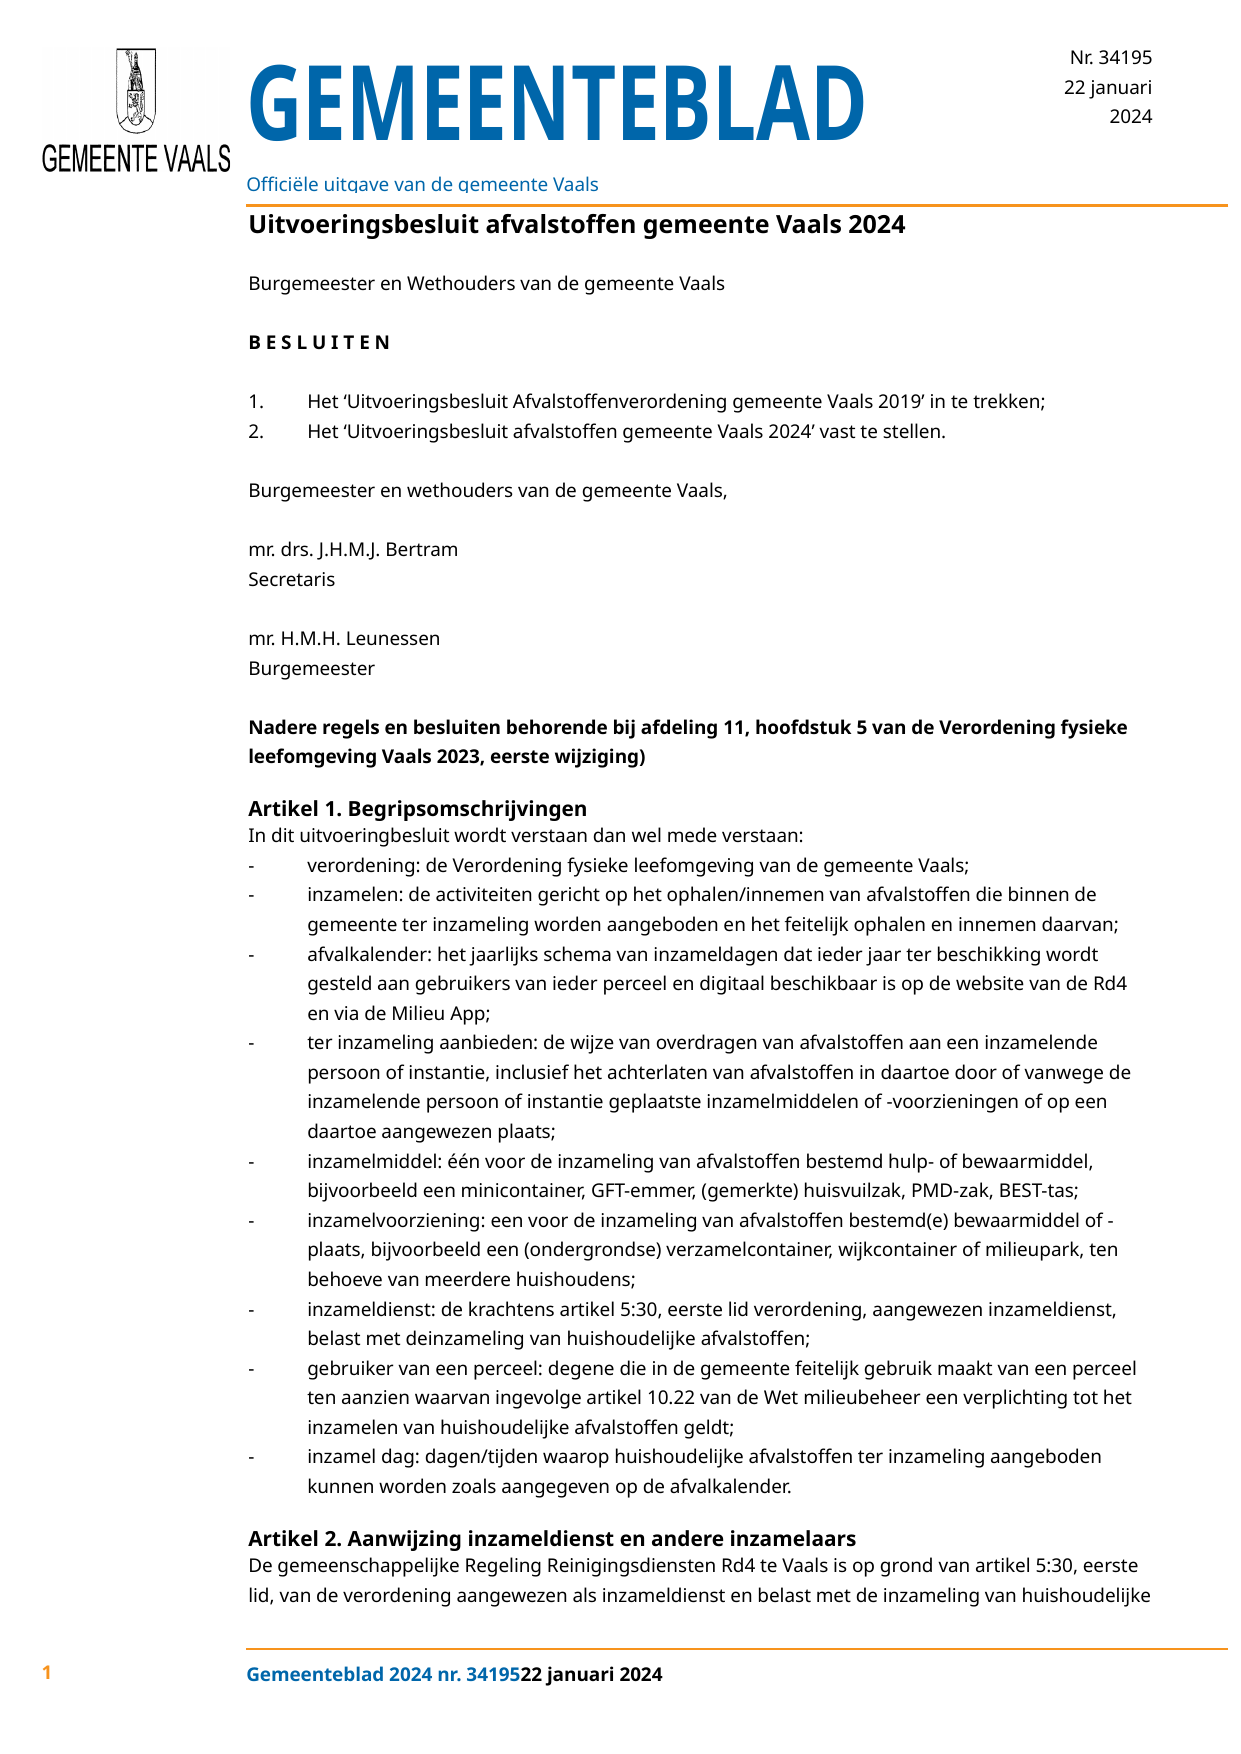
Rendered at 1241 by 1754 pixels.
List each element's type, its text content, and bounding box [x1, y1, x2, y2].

list inzamel dag: dagen/tijden waarop huishoudelijke afvalstoffen ter inzameling aangeboden kunnen worden zoals aangegeven op de afvalkalender. [248, 1444, 1152, 1499]
text Artikel 1. Begripsomschrijvingen [248, 794, 1152, 822]
list gebruiker van een perceel: degene die in de gemeente feitelijk gebruik maakt van een perceel ten aanzien waarvan ingevolge artikel 10.22 van de Wet milieubeheer een verplichting tot het inzamelen van huishoudelijke afvalstoffen geldt; [248, 1355, 1152, 1440]
text Burgemeester en Wethouders van de gemeente Vaals [248, 270, 1152, 296]
list Het ‘Uitvoeringsbesluit Afvalstoffenverordening gemeente Vaals 2019’ in te trekken; [248, 389, 1152, 414]
text mr. H.M.H. Leunessen [248, 625, 1152, 651]
text Nadere regels en besluiten behorende bij afdeling 11, hoofdstuk 5 van de Verordening fysieke leefomgeving Vaals 2023, eerste wijziging) [248, 714, 1152, 769]
list inzameldienst: de krachtens artikel 5:30, eerste lid verordening, aangewezen inzameldienst, belast met deinzameling van huishoudelijke afvalstoffen; [248, 1296, 1152, 1351]
text Burgemeester en wethouders van de gemeente Vaals, [248, 477, 1152, 503]
text Uitvoeringsbesluit afvalstoffen gemeente Vaals 2024 [248, 207, 1152, 241]
list verordening: de Verordening fysieke leefomgeving van de gemeente Vaals; [248, 852, 1152, 878]
list inzamelen: de activiteiten gericht op het ophalen/innemen van afvalstoffen die binnen de gemeente ter inzameling worden aangeboden en het feitelijk ophalen en innemen daarvan; [248, 882, 1152, 937]
text Secretaris [248, 566, 1152, 592]
text Artikel 2. Aanwijzing inzameldienst en andere inzamelaars [248, 1524, 1152, 1552]
list afvalkalender: het jaarlijks schema van inzameldagen dat ieder jaar ter beschikking wordt gesteld aan gebruikers van ieder perceel en digitaal beschikbaar is op de website van de Rd4 en via de Milieu App; [248, 941, 1152, 1026]
list Het ‘Uitvoeringsbesluit afvalstoffen gemeente Vaals 2024’ vast te stellen. [248, 418, 1152, 444]
text In dit uitvoeringbesluit wordt verstaan dan wel mede verstaan: [248, 822, 1152, 848]
list inzamelvoorziening: een voor de inzameling van afvalstoffen bestemd(e) bewaarmiddel of -plaats, bijvoorbeeld een (ondergrondse) verzamelcontainer, wijkcontainer of milieupark, ten behoeve van meerdere huishoudens; [248, 1207, 1152, 1292]
list inzamelmiddel: één voor de inzameling van afvalstoffen bestemd hulp- of bewaarmiddel, bijvoorbeeld een minicontainer, GFT-emmer, (gemerkte) huisvuilzak, PMD-zak, BEST-tas; [248, 1148, 1152, 1203]
picture [41, 47, 231, 172]
text De gemeenschappelijke Regeling Reinigingsdiensten Rd4 te Vaals is op grond van artikel 5:30, eerste lid, van de verordening aangewezen als inzameldienst en belast met de inzameling van huishoudelijke [248, 1552, 1152, 1607]
text Burgemeester [248, 655, 1152, 681]
text B E S L U I T E N [248, 329, 1152, 355]
list ter inzameling aanbieden: de wijze van overdragen van afvalstoffen aan een inzamelende persoon of instantie, inclusief het achterlaten van afvalstoffen in daartoe door of vanwege de inzamelende persoon of instantie geplaatste inzamelmiddelen of -voorzieningen of op een daartoe aangewezen plaats; [248, 1029, 1152, 1144]
text mr. drs. J.H.M.J. Bertram [248, 537, 1152, 562]
